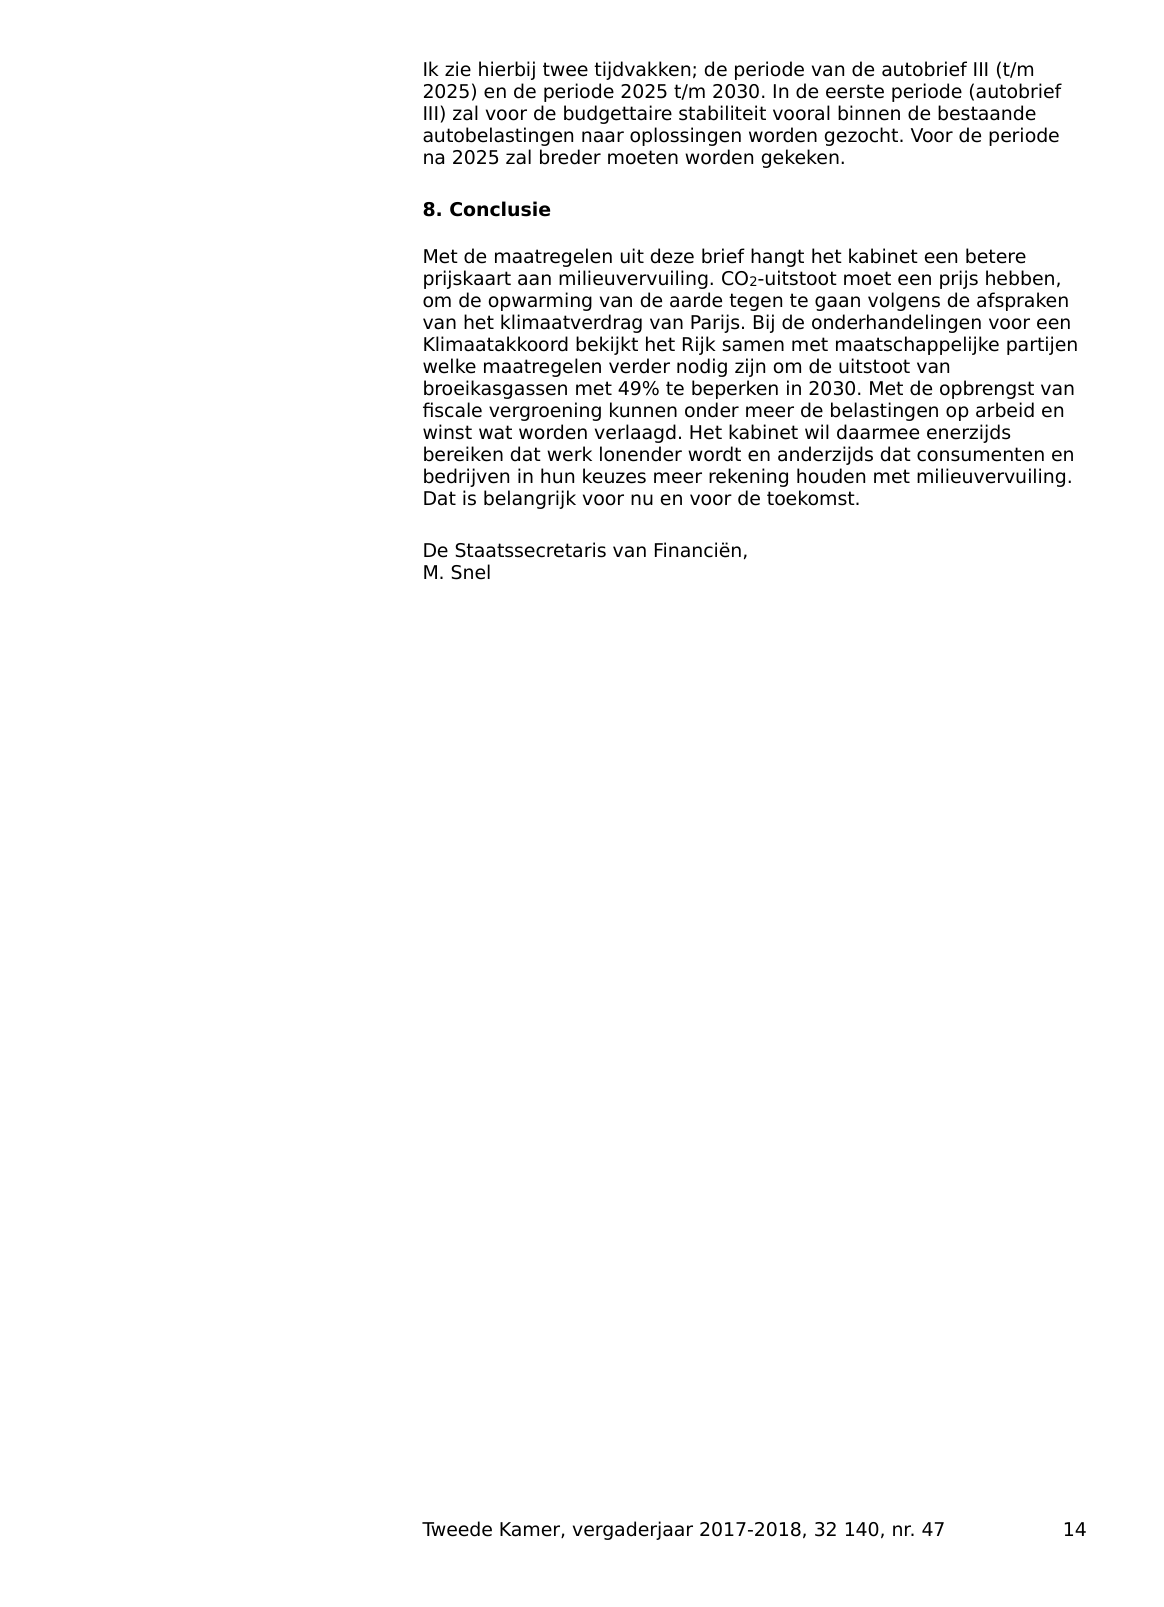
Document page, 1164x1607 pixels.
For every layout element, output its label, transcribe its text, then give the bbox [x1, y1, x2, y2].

text De Staatssecretaris van Financiën, M. Snel [422, 540, 1087, 584]
subtitle 8. Conclusie [422, 199, 1087, 221]
text Met de maatregelen uit deze brief hangt het kabinet een betere prijskaart aan milieuvervuiling. CO2-uitstoot moet een prijs hebben, om de opwarming van de aarde tegen te gaan volgens de afspraken van het klimaatverdrag van Parijs. Bij de onderhandelingen voor een Klimaatakkoord bekijkt het Rijk samen met maatschappelijke partijen welke maatregelen verder nodig zijn om de uitstoot van broeikasgassen met 49% te beperken in 2030. Met de opbrengst van fiscale vergroening kunnen onder meer de belastingen op arbeid en winst wat worden verlaagd. Het kabinet wil daarmee enerzijds bereiken dat werk lonender wordt en anderzijds dat consumenten en bedrijven in hun keuzes meer rekening houden met milieuvervuiling. Dat is belangrijk voor nu en voor de toekomst. [422, 246, 1087, 510]
text Ik zie hierbij twee tijdvakken; de periode van de autobrief III (t/m 2025) en de periode 2025 t/m 2030. In de eerste periode (autobrief III) zal voor de budgettaire stabiliteit vooral binnen de bestaande autobelastingen naar oplossingen worden gezocht. Voor de periode na 2025 zal breder moeten worden gekeken. [422, 59, 1087, 169]
